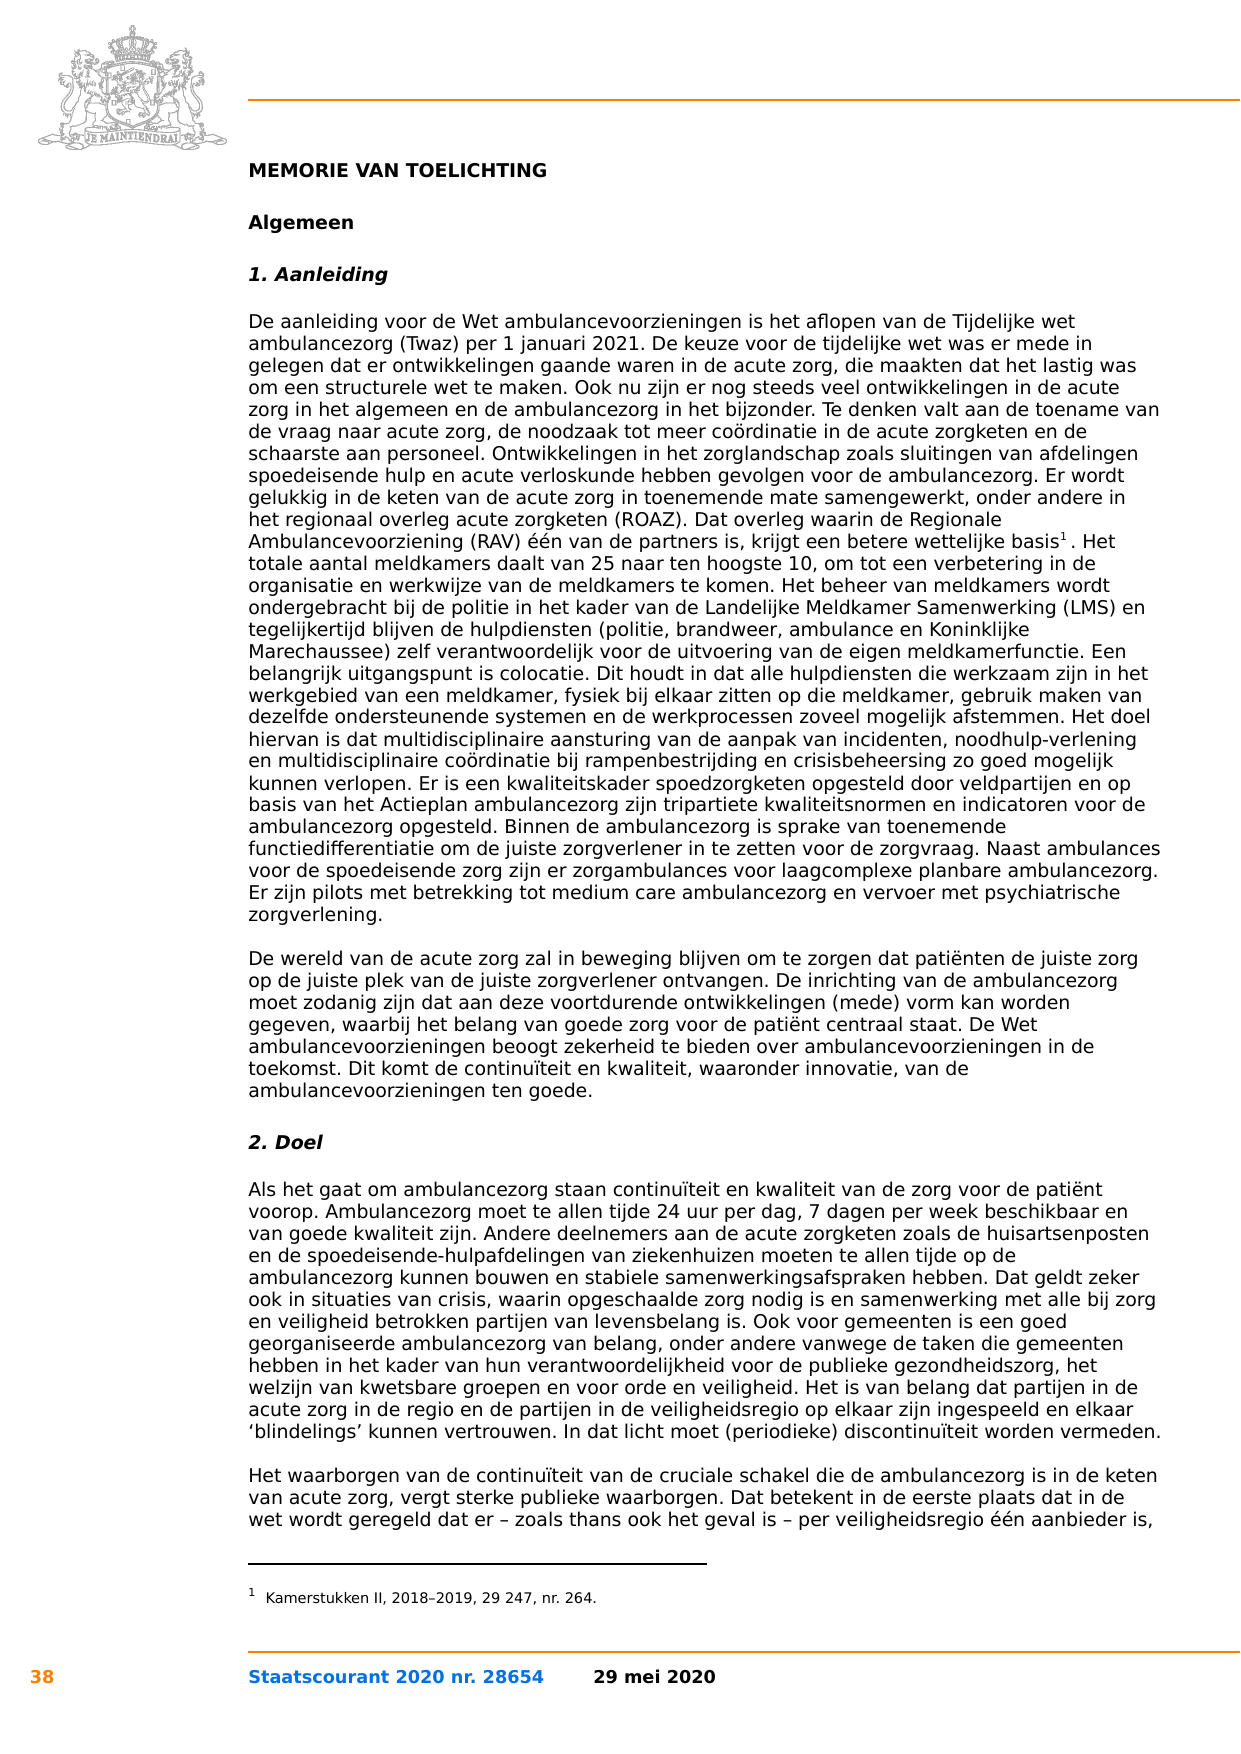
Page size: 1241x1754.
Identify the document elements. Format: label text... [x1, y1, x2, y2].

text Kamerstukken II, 2018–2019, 29 247, nr. 264. [248, 1586, 1163, 1608]
subtitle 1. Aanleiding [248, 264, 1163, 286]
text De aanleiding voor de Wet ambulancevoorzieningen is het aflopen van de Tijdelijke wet ambulancezorg (Twaz) per 1 januari 2021. De keuze voor de tijdelijke wet was er mede in gelegen dat er ontwikkelingen gaande waren in de acute zorg, die maakten dat het lastig was om een structurele wet te maken. Ook nu zijn er nog steeds veel ontwikkelingen in de acute zorg in het algemeen en de ambulancezorg in het bijzonder. Te denken valt aan de toename van de vraag naar acute zorg, de noodzaak tot meer coördinatie in de acute zorgketen en de schaarste aan personeel. Ontwikkelingen in het zorglandschap zoals sluitingen van afdelingen spoedeisende hulp en acute verloskunde hebben gevolgen voor de ambulancezorg. Er wordt gelukkig in de keten van de acute zorg in toenemende mate samengewerkt, onder andere in het regionaal overleg acute zorgketen (ROAZ). Dat overleg waarin de Regionale Ambulancevoorziening (RAV) één van de partners is, krijgt een betere wettelijke basis. Het totale aantal meldkamers daalt van 25 naar ten hoogste 10, om tot een verbetering in de organisatie en werkwijze van de meldkamers te komen. Het beheer van meldkamers wordt ondergebracht bij de politie in het kader van de Landelijke Meldkamer Samenwerking (LMS) en tegelijkertijd blijven de hulpdiensten (politie, brandweer, ambulance en Koninklijke Marechaussee) zelf verantwoordelijk voor de uitvoering van de eigen meldkamerfunctie. Een belangrijk uitgangspunt is colocatie. Dit houdt in dat alle hulpdiensten die werkzaam zijn in het werkgebied van een meldkamer, fysiek bij elkaar zitten op die meldkamer, gebruik maken van dezelfde ondersteunende systemen en de werkprocessen zoveel mogelijk afstemmen. Het doel hiervan is dat multidisciplinaire aansturing van de aanpak van incidenten, noodhulp-verlening en multidisciplinaire coördinatie bij rampenbestrijding en crisisbeheersing zo goed mogelijk kunnen verlopen. Er is een kwaliteitskader spoedzorgketen opgesteld door veldpartijen en op basis van het Actieplan ambulancezorg zijn tripartiete kwaliteitsnormen en indicatoren voor de ambulancezorg opgesteld. Binnen de ambulancezorg is sprake van toenemende functiedifferentiatie om de juiste zorgverlener in te zetten voor de zorgvraag. Naast ambulances voor de spoedeisende zorg zijn er zorgambulances voor laagcomplexe planbare ambulancezorg. Er zijn pilots met betrekking tot medium care ambulancezorg en vervoer met psychiatrische zorgverlening. [248, 311, 1163, 926]
subtitle Algemeen [248, 212, 1163, 234]
subtitle 2. Doel [248, 1132, 1163, 1154]
text Als het gaat om ambulancezorg staan continuïteit en kwaliteit van de zorg voor de patiënt voorop. Ambulancezorg moet te allen tijde 24 uur per dag, 7 dagen per week beschikbaar en van goede kwaliteit zijn. Andere deelnemers aan de acute zorgketen zoals de huisartsenposten en de spoedeisende-hulpafdelingen van ziekenhuizen moeten te allen tijde op de ambulancezorg kunnen bouwen en stabiele samenwerkingsafspraken hebben. Dat geldt zeker ook in situaties van crisis, waarin opgeschaalde zorg nodig is en samenwerking met alle bij zorg en veiligheid betrokken partijen van levensbelang is. Ook voor gemeenten is een goed georganiseerde ambulancezorg van belang, onder andere vanwege de taken die gemeenten hebben in het kader van hun verantwoordelijkheid voor de publieke gezondheidszorg, het welzijn van kwetsbare groepen en voor orde en veiligheid. Het is van belang dat partijen in de acute zorg in de regio en de partijen in de veiligheidsregio op elkaar zijn ingespeeld en elkaar ‘blindelings’ kunnen vertrouwen. In dat licht moet (periodieke) discontinuïteit worden vermeden. [248, 1179, 1163, 1443]
text De wereld van de acute zorg zal in beweging blijven om te zorgen dat patiënten de juiste zorg op de juiste plek van de juiste zorgverlener ontvangen. De inrichting van de ambulancezorg moet zodanig zijn dat aan deze voortdurende ontwikkelingen (mede) vorm kan worden gegeven, waarbij het belang van goede zorg voor de patiënt centraal staat. De Wet ambulancevoorzieningen beoogt zekerheid te bieden over ambulancevoorzieningen in de toekomst. Dit komt de continuïteit en kwaliteit, waaronder innovatie, van de ambulancevoorzieningen ten goede. [248, 948, 1163, 1102]
picture [38, 25, 227, 150]
text Het waarborgen van de continuïteit van de cruciale schakel die de ambulancezorg is in de keten van acute zorg, vergt sterke publieke waarborgen. Dat betekent in de eerste plaats dat in de wet wordt geregeld dat er – zoals thans ook het geval is – per veiligheidsregio één aanbieder is, [248, 1464, 1163, 1531]
subtitle MEMORIE VAN TOELICHTING [248, 160, 1163, 182]
